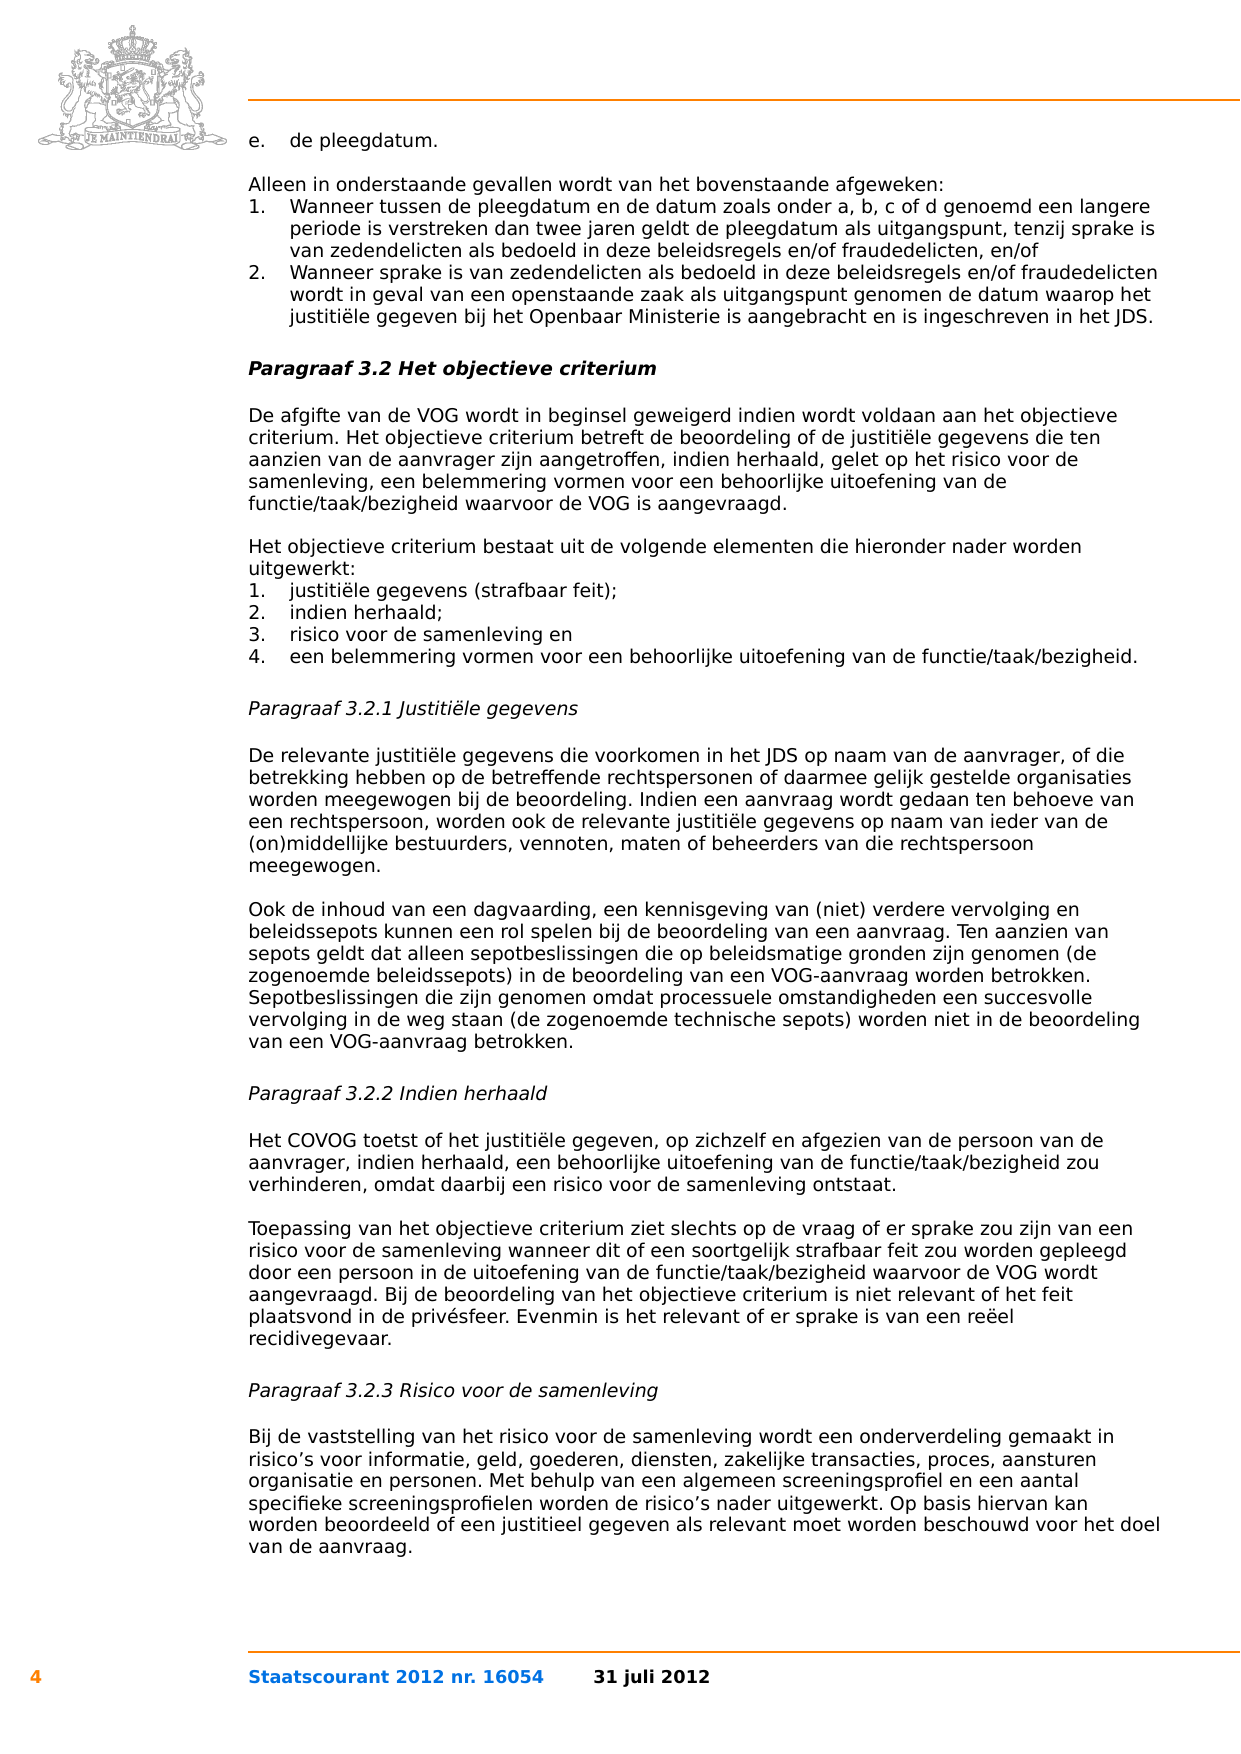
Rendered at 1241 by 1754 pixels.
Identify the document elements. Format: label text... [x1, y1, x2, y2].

text 2. indien herhaald; [248, 602, 1163, 624]
subtitle Paragraaf 3.2.1 Justitiële gegevens [248, 698, 1163, 720]
text Het objectieve criterium bestaat uit de volgende elementen die hieronder nader worden uitgewerkt: [248, 536, 1163, 580]
text 3. risico voor de samenleving en [248, 624, 1163, 646]
text De relevante justitiële gegevens die voorkomen in het JDS op naam van de aanvrager, of die betrekking hebben op de betreffende rechtspersonen of daarmee gelijk gestelde organisaties worden meegewogen bij de beoordeling. Indien een aanvraag wordt gedaan ten behoeve van een rechtspersoon, worden ook de relevante justitiële gegevens op naam van ieder van de (on)middellijke bestuurders, vennoten, maten of beheerders van die rechtspersoon meegewogen. [248, 745, 1163, 877]
text De afgifte van de VOG wordt in beginsel geweigerd indien wordt voldaan aan het objectieve criterium. Het objectieve criterium betreft de beoordeling of de justitiële gegevens die ten aanzien van de aanvrager zijn aangetroffen, indien herhaald, gelet op het risico voor de samenleving, een belemmering vormen voor een behoorlijke uitoefening van de functie/taak/bezigheid waarvoor de VOG is aangevraagd. [248, 404, 1163, 514]
subtitle Paragraaf 3.2 Het objectieve criterium [248, 358, 1163, 379]
text Ook de inhoud van een dagvaarding, een kennisgeving van (niet) verdere vervolging en beleidssepots kunnen een rol spelen bij de beoordeling van een aanvraag. Ten aanzien van sepots geldt dat alleen sepotbeslissingen die op beleidsmatige gronden zijn genomen (de zogenoemde beleidssepots) in de beoordeling van een VOG-aanvraag worden betrokken. Sepotbeslissingen die zijn genomen omdat processuele omstandigheden een succesvolle vervolging in de weg staan (de zogenoemde technische sepots) worden niet in de beoordeling van een VOG-aanvraag betrokken. [248, 899, 1163, 1053]
subtitle Paragraaf 3.2.2 Indien herhaald [248, 1083, 1163, 1105]
text 1. Wanneer tussen de pleegdatum en de datum zoals onder a, b, c of d genoemd een langere periode is verstreken dan twee jaren geldt de pleegdatum als uitgangspunt, tenzij sprake is van zedendelicten als bedoeld in deze beleidsregels en/of fraudedelicten, en/of [248, 196, 1163, 262]
text Toepassing van het objectieve criterium ziet slechts op de vraag of er sprake zou zijn van een risico voor de samenleving wanneer dit of een soortgelijk strafbaar feit zou worden gepleegd door een persoon in de uitoefening van de functie/taak/bezigheid waarvoor de VOG wordt aangevraagd. Bij de beoordeling van het objectieve criterium is niet relevant of het feit plaatsvond in de privésfeer. Evenmin is het relevant of er sprake is van een reëel recidivegevaar. [248, 1218, 1163, 1349]
text Alleen in onderstaande gevallen wordt van het bovenstaande afgeweken: [248, 174, 1163, 196]
text 2. Wanneer sprake is van zedendelicten als bedoeld in deze beleidsregels en/of fraudedelicten wordt in geval van een openstaande zaak als uitgangspunt genomen de datum waarop het justitiële gegeven bij het Openbaar Ministerie is aangebracht en is ingeschreven in het JDS. [248, 262, 1163, 328]
text Het COVOG toetst of het justitiële gegeven, op zichzelf en afgezien van de persoon van de aanvrager, indien herhaald, een behoorlijke uitoefening van de functie/taak/bezigheid zou verhinderen, omdat daarbij een risico voor de samenleving ontstaat. [248, 1130, 1163, 1196]
text 4. een belemmering vormen voor een behoorlijke uitoefening van de functie/taak/bezigheid. [248, 646, 1163, 668]
picture [38, 25, 227, 150]
subtitle Paragraaf 3.2.3 Risico voor de samenleving [248, 1379, 1163, 1401]
text Bij de vaststelling van het risico voor de samenleving wordt een onderverdeling gemaakt in risico’s voor informatie, geld, goederen, diensten, zakelijke transacties, proces, aansturen organisatie en personen. Met behulp van een algemeen screeningsprofiel en een aantal specifieke screeningsprofielen worden de risico’s nader uitgewerkt. Op basis hiervan kan worden beoordeeld of een justitieel gegeven als relevant moet worden beschouwd voor het doel van de aanvraag. [248, 1426, 1163, 1558]
text 1. justitiële gegevens (strafbaar feit); [248, 580, 1163, 602]
text e. de pleegdatum. [248, 130, 1163, 152]
